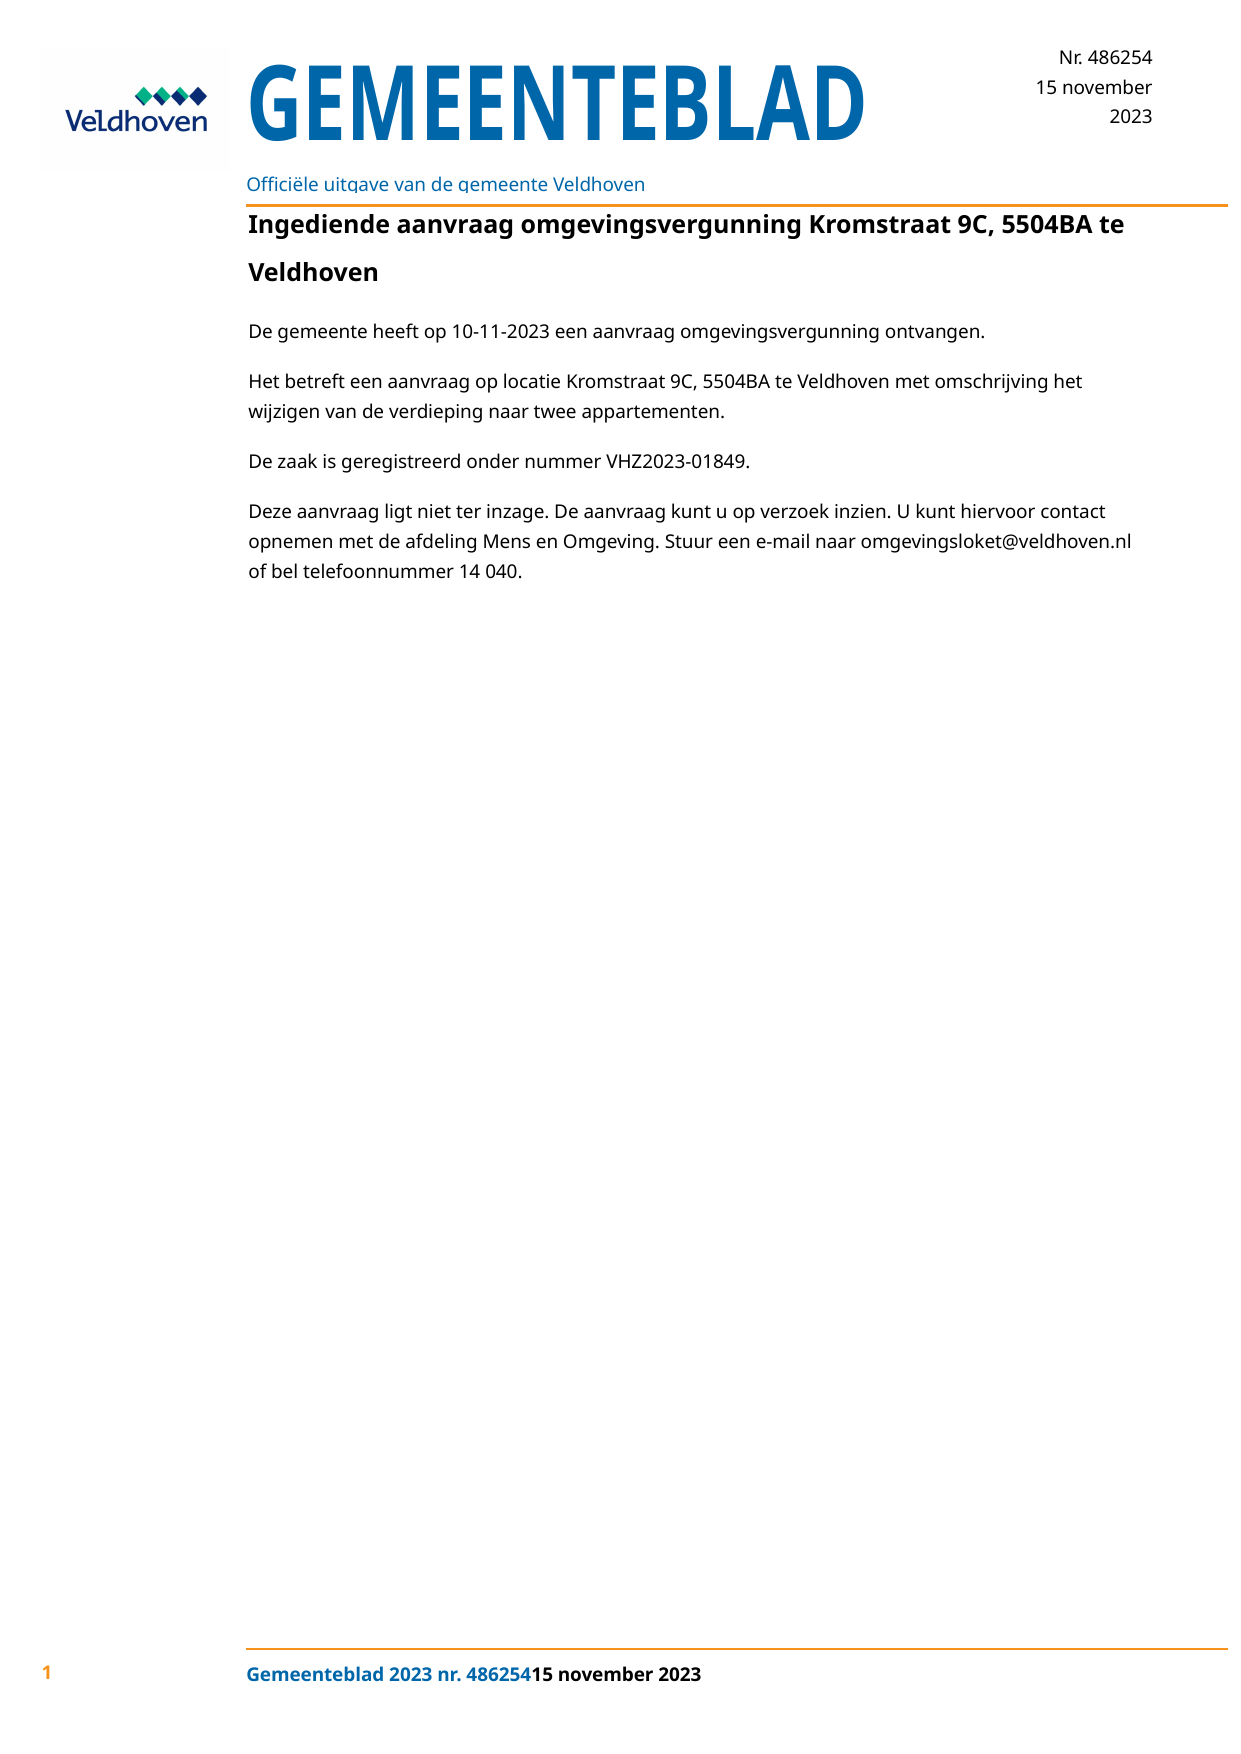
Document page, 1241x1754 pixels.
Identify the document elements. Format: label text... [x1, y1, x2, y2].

text De gemeente heeft op 10-11-2023 een aanvraag omgevingsvergunning ontvangen. [248, 318, 1152, 344]
text Het betreft een aanvraag op locatie Kromstraat 9C, 5504BA te Veldhoven met omschrijving het wijzigen van de verdieping naar twee appartementen. [248, 368, 1152, 424]
text De zaak is geregistreerd onder nummer VHZ2023-01849. [248, 448, 1152, 474]
text Deze aanvraag ligt niet ter inzage. De aanvraag kunt u op verzoek inzien. U kunt hiervoor contact opnemen met de afdeling Mens en Omgeving. Stuur een e-mail naar omgevingsloket@veldhoven.nl of bel telefoonnummer 14 040. [248, 499, 1152, 584]
picture [41, 47, 231, 172]
text Ingediende aanvraag omgevingsvergunning Kromstraat 9C, 5504BA te Veldhoven [248, 207, 1152, 288]
